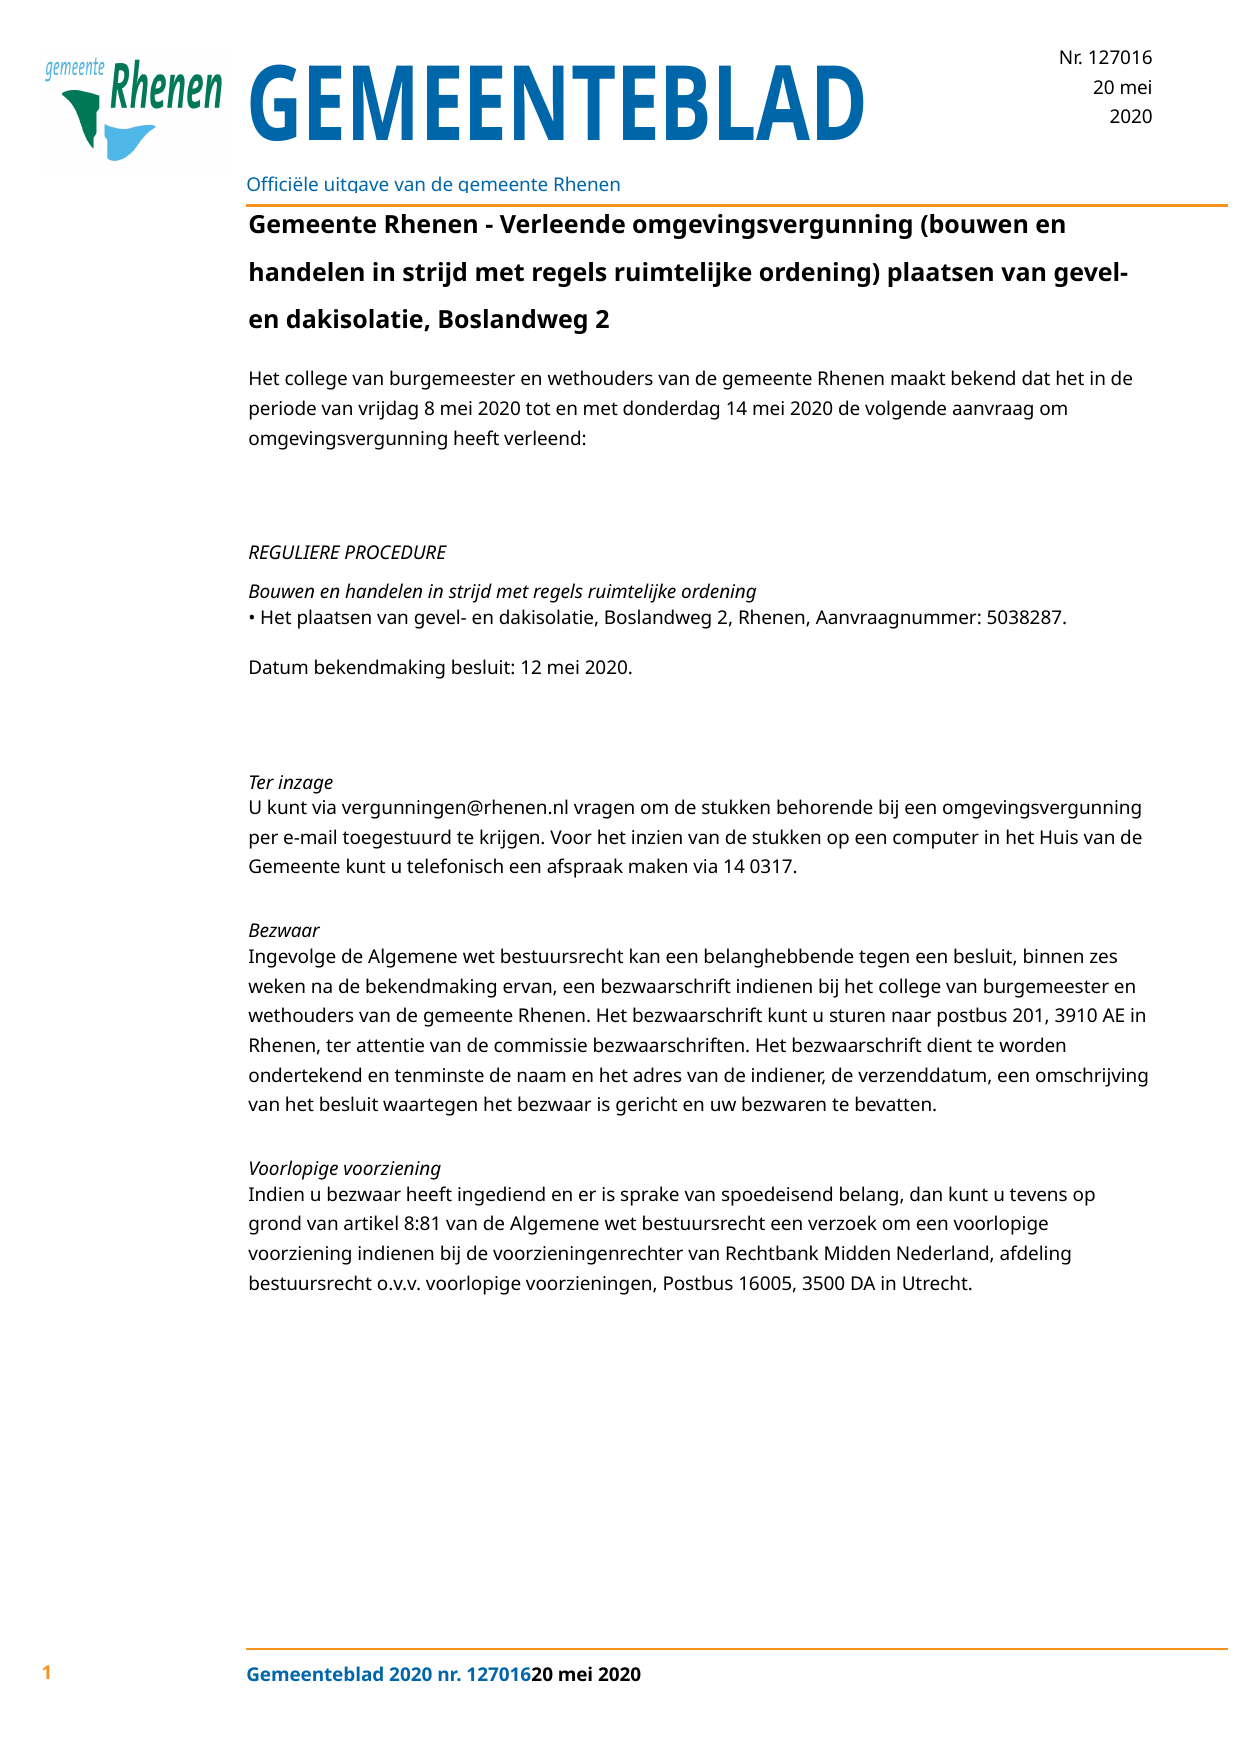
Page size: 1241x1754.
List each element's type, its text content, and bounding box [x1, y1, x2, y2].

text • Het plaatsen van gevel- en dakisolatie, Boslandweg 2, Rhenen, Aanvraagnummer: 5038287. [248, 604, 1152, 630]
text Datum bekendmaking besluit: 12 mei 2020. [248, 654, 1152, 680]
text Bezwaar [248, 918, 1152, 943]
text Het college van burgemeester en wethouders van de gemeente Rhenen maakt bekend dat het in de periode van vrijdag 8 mei 2020 tot en met donderdag 14 mei 2020 de volgende aanvraag om omgevingsvergunning heeft verleend: [248, 366, 1152, 450]
text U kunt via vergunningen@rhenen.nl vragen om de stukken behorende bij een omgevingsvergunning per e-mail toegestuurd te krijgen. Voor het inzien van de stukken op een computer in het Huis van de Gemeente kunt u telefonisch een afspraak maken via 14 0317. [248, 794, 1152, 879]
text Indien u bezwaar heeft ingediend en er is sprake van spoedeisend belang, dan kunt u tevens op grond van artikel 8:81 van de Algemene wet bestuursrecht een verzoek om een voorlopige voorziening indienen bij de voorzieningenrechter van Rechtbank Midden Nederland, afdeling bestuursrecht o.v.v. voorlopige voorzieningen, Postbus 16005, 3500 DA in Utrecht. [248, 1181, 1152, 1296]
text Voorlopige voorziening [248, 1155, 1152, 1181]
text REGULIERE PROCEDURE [248, 539, 1152, 565]
text Gemeente Rhenen - Verleende omgevingsvergunning (bouwen en handelen in strijd met regels ruimtelijke ordening) plaatsen van gevel- en dakisolatie, Boslandweg 2 [248, 207, 1152, 336]
text Ter inzage [248, 769, 1152, 794]
text Ingevolge de Algemene wet bestuursrecht kan een belanghebbende tegen een besluit, binnen zes weken na de bekendmaking ervan, een bezwaarschrift indienen bij het college van burgemeester en wethouders van de gemeente Rhenen. Het bezwaarschrift kunt u sturen naar postbus 201, 3910 AE in Rhenen, ter attentie van de commissie bezwaarschriften. Het bezwaarschrift dient te worden ondertekend en tenminste de naam en het adres van de indiener, de verzenddatum, een omschrijving van het besluit waartegen het bezwaar is gericht en uw bezwaren te bevatten. [248, 943, 1152, 1117]
text Bouwen en handelen in strijd met regels ruimtelijke ordening [248, 578, 1152, 604]
picture [41, 47, 231, 172]
